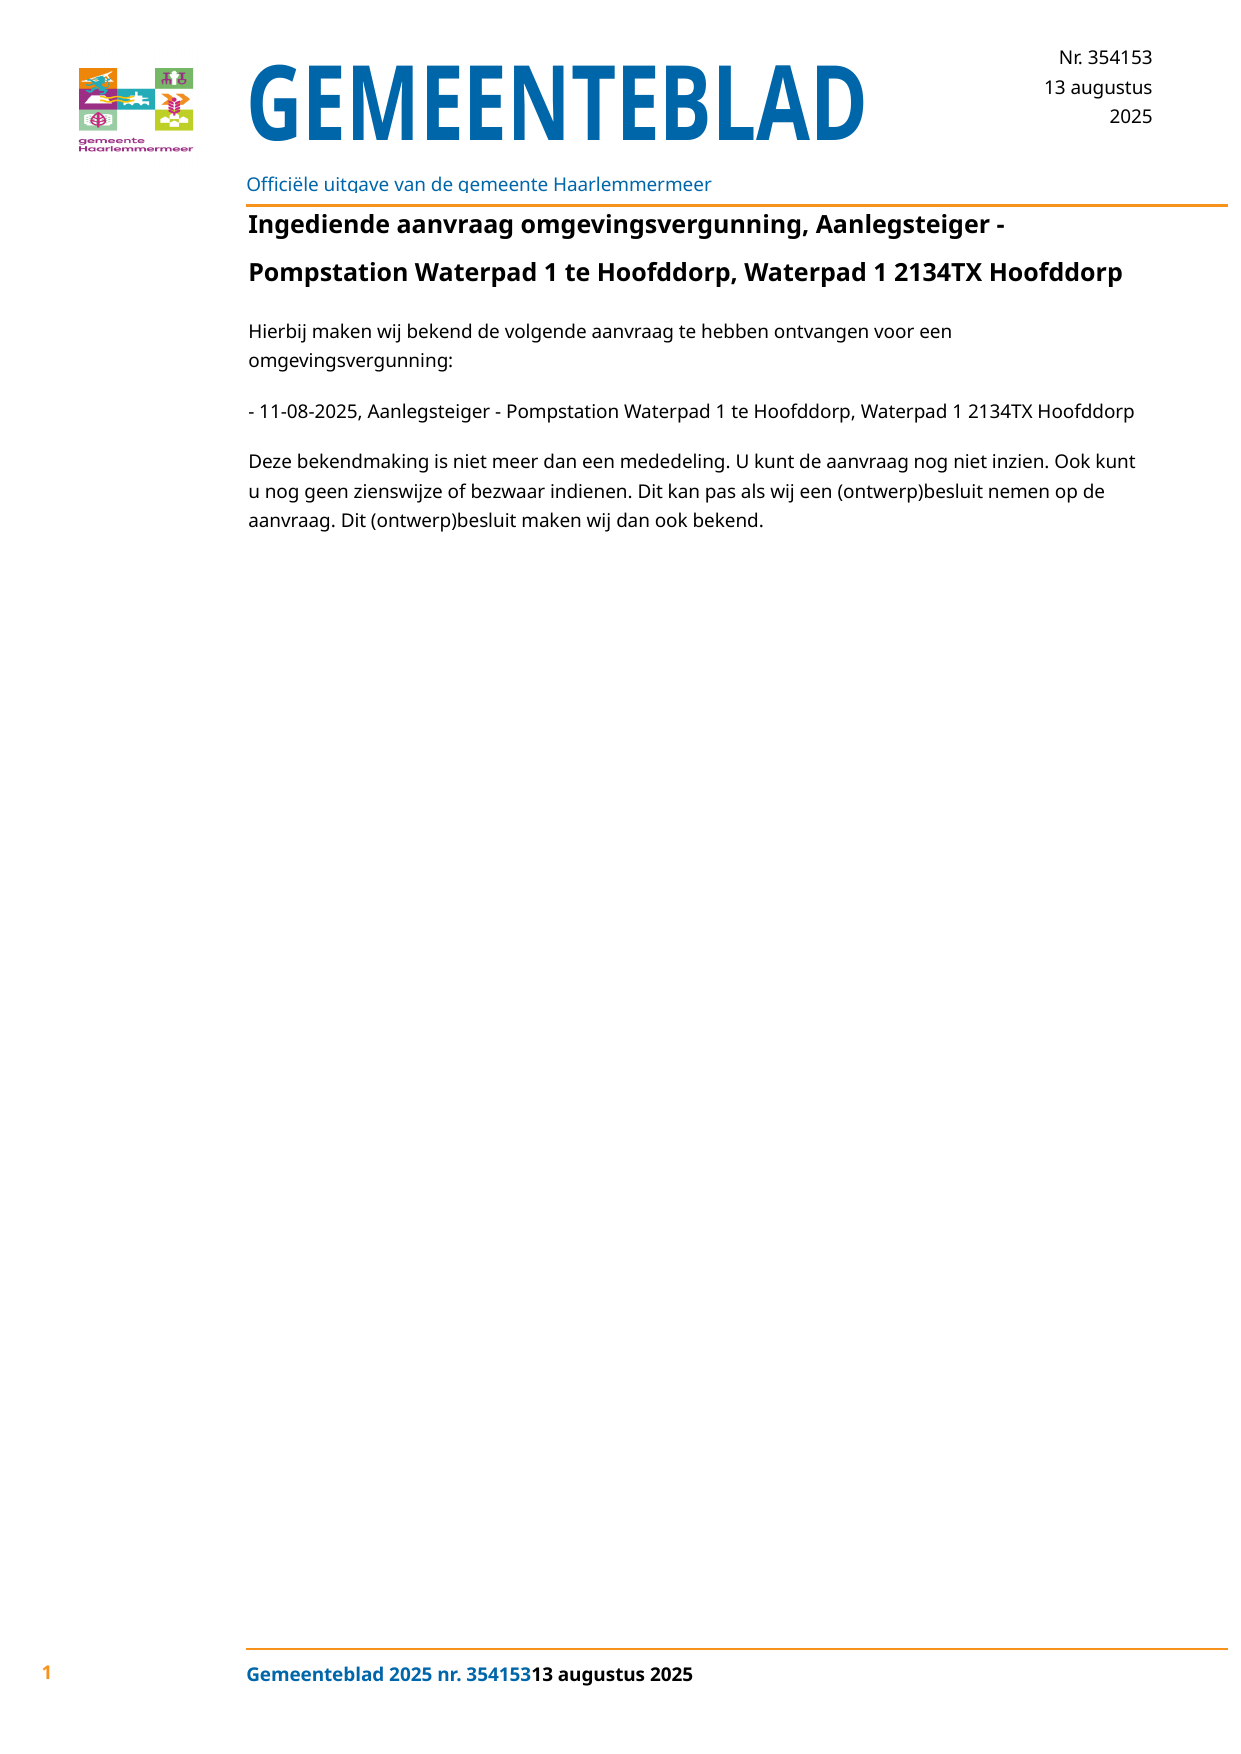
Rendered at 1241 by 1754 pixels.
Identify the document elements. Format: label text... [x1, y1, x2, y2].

text Ingediende aanvraag omgevingsvergunning, Aanlegsteiger - Pompstation Waterpad 1 te Hoofddorp, Waterpad 1 2134TX Hoofddorp [248, 207, 1152, 288]
picture [41, 47, 231, 172]
text - 11-08-2025, Aanlegsteiger - Pompstation Waterpad 1 te Hoofddorp, Waterpad 1 2134TX Hoofddorp [248, 398, 1152, 424]
text Hierbij maken wij bekend de volgende aanvraag te hebben ontvangen voor een omgevingsvergunning: [248, 318, 1152, 373]
text Deze bekendmaking is niet meer dan een mededeling. U kunt de aanvraag nog niet inzien. Ook kunt u nog geen zienswijze of bezwaar indienen. Dit kan pas als wij een (ontwerp)besluit nemen op de aanvraag. Dit (ontwerp)besluit maken wij dan ook bekend. [248, 448, 1152, 533]
